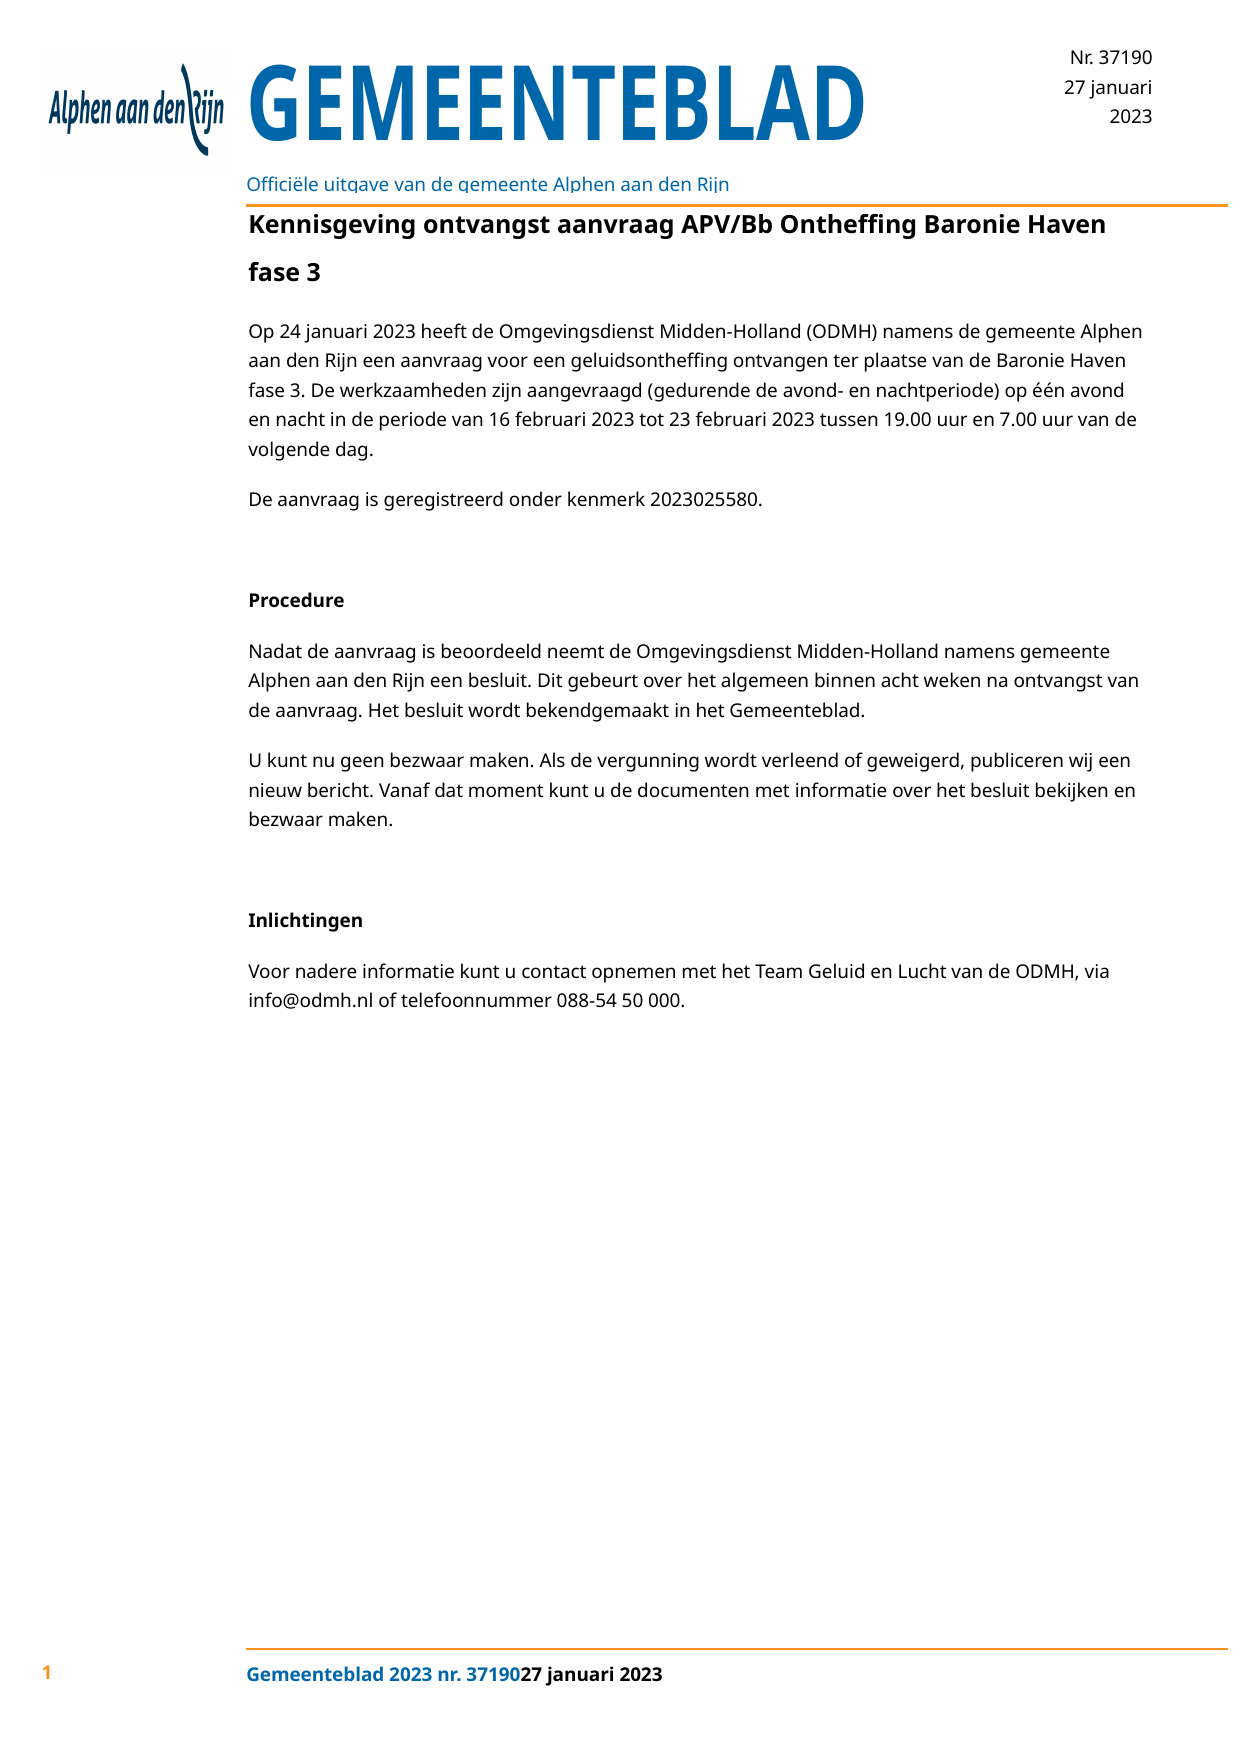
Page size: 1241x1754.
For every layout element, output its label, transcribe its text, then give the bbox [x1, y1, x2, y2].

text Kennisgeving ontvangst aanvraag APV/Bb Ontheffing Baronie Haven fase 3 [248, 207, 1152, 288]
text U kunt nu geen bezwaar maken. Als de vergunning wordt verleend of geweigerd, publiceren wij een nieuw bericht. Vanaf dat moment kunt u de documenten met informatie over het besluit bekijken en bezwaar maken. [248, 747, 1152, 832]
text De aanvraag is geregistreerd onder kenmerk 2023025580. [248, 487, 1152, 512]
text Procedure [248, 587, 1152, 613]
text Inlichtingen [248, 907, 1152, 933]
text Op 24 januari 2023 heeft de Omgevingsdienst Midden-Holland (ODMH) namens de gemeente Alphen aan den Rijn een aanvraag voor een geluidsontheffing ontvangen ter plaatse van de Baronie Haven fase 3. De werkzaamheden zijn aangevraagd (gedurende de avond- en nachtperiode) op één avond en nacht in de periode van 16 februari 2023 tot 23 februari 2023 tussen 19.00 uur en 7.00 uur van de volgende dag. [248, 318, 1152, 462]
text Voor nadere informatie kunt u contact opnemen met het Team Geluid en Lucht van de ODMH, via info@odmh.nl of telefoonnummer 088-54 50 000. [248, 958, 1152, 1013]
picture [41, 47, 231, 172]
text Nadat de aanvraag is beoordeeld neemt de Omgevingsdienst Midden-Holland namens gemeente Alphen aan den Rijn een besluit. Dit gebeurt over het algemeen binnen acht weken na ontvangst van de aanvraag. Het besluit wordt bekendgemaakt in het Gemeenteblad. [248, 638, 1152, 723]
